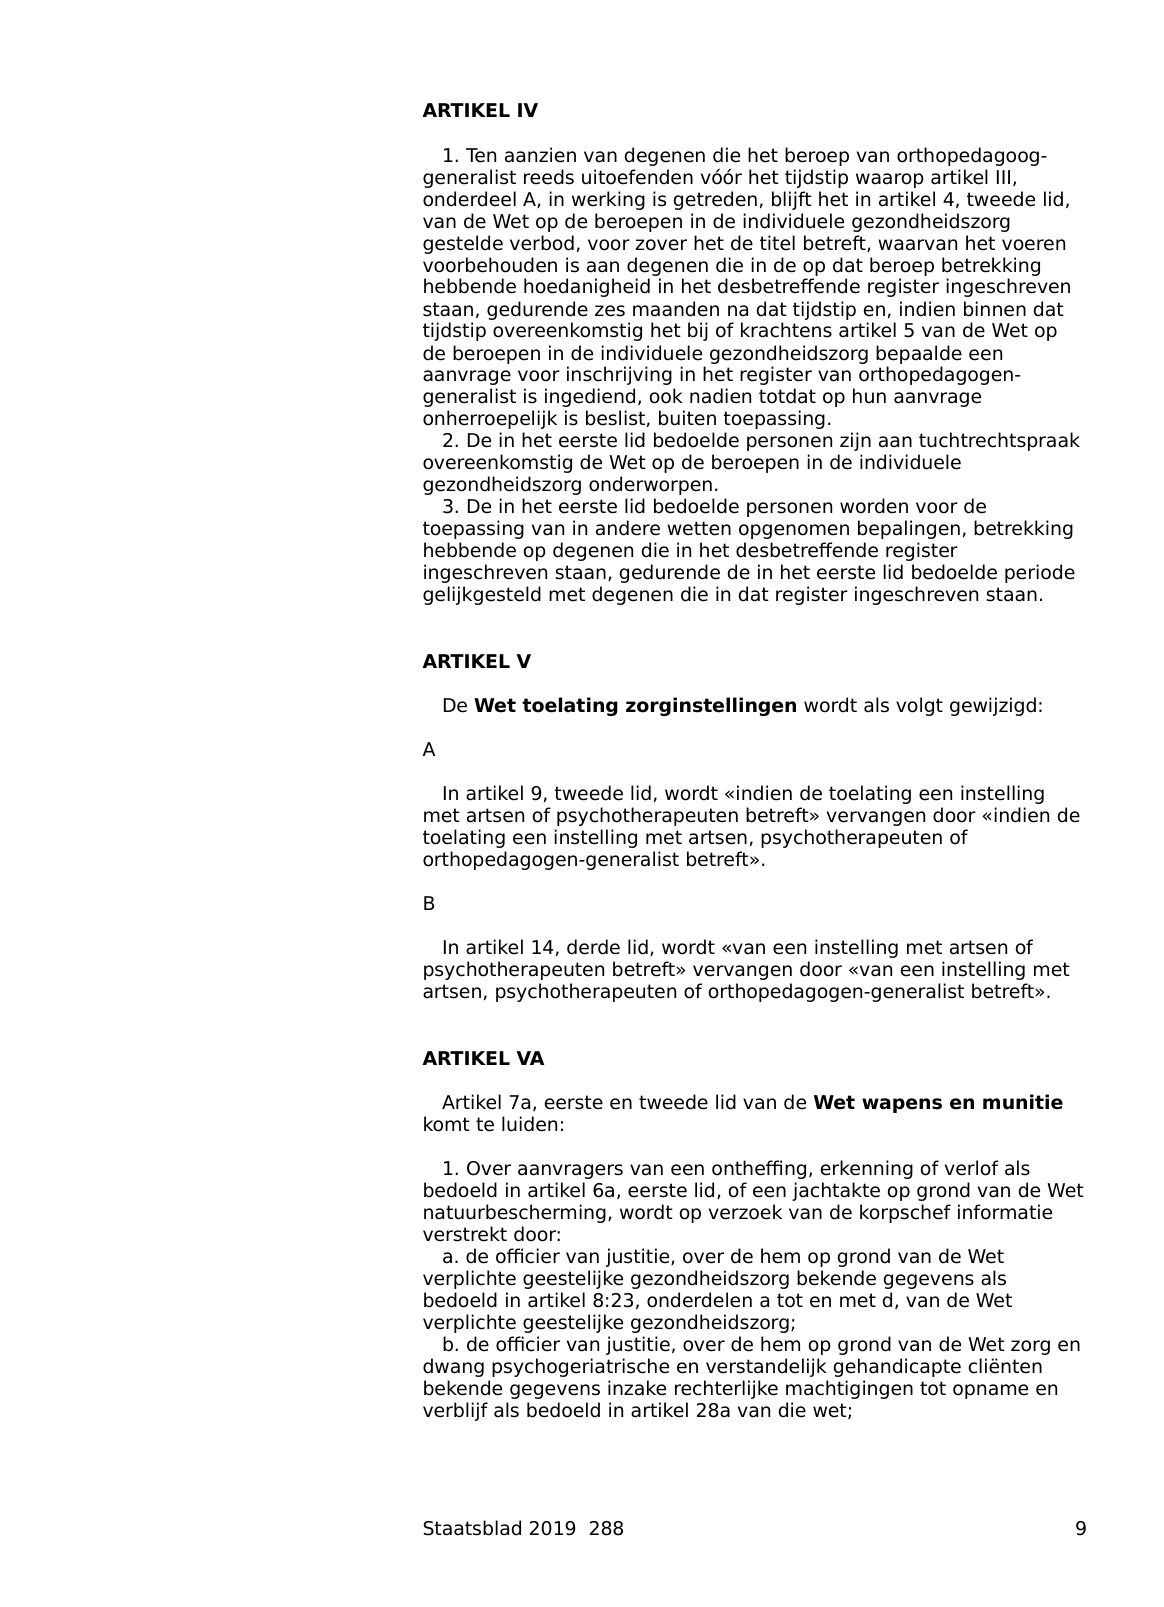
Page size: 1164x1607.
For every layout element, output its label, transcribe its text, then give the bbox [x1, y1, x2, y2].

text A [422, 739, 1087, 761]
text B [422, 893, 1087, 915]
text In artikel 14, derde lid, wordt «van een instelling met artsen of psychotherapeuten betreft» vervangen door «van een instelling met artsen, psychotherapeuten of orthopedagogen-generalist betreft». [422, 937, 1087, 1003]
text 1. Ten aanzien van degenen die het beroep van orthopedagoog-generalist reeds uitoefenden vóór het tijdstip waarop artikel III, onderdeel A, in werking is getreden, blijft het in artikel 4, tweede lid, van de Wet op de beroepen in de individuele gezondheidszorg gestelde verbod, voor zover het de titel betreft, waarvan het voeren voorbehouden is aan degenen die in de op dat beroep betrekking hebbende hoedanigheid in het desbetreffende register ingeschreven staan, gedurende zes maanden na dat tijdstip en, indien binnen dat tijdstip overeenkomstig het bij of krachtens artikel 5 van de Wet op de beroepen in de individuele gezondheidszorg bepaalde een aanvrage voor inschrijving in het register van orthopedagogen-generalist is ingediend, ook nadien totdat op hun aanvrage onherroepelijk is beslist, buiten toepassing. [422, 144, 1087, 430]
text Artikel 7a, eerste en tweede lid van de Wet wapens en munitie komt te luiden: [422, 1092, 1087, 1136]
text a. de officier van justitie, over de hem op grond van de Wet verplichte geestelijke gezondheidszorg bekende gegevens als bedoeld in artikel 8:23, onderdelen a tot en met d, van de Wet verplichte geestelijke gezondheidszorg; [422, 1246, 1087, 1334]
subtitle ARTIKEL V [422, 651, 1087, 672]
text In artikel 9, tweede lid, wordt «indien de toelating een instelling met artsen of psychotherapeuten betreft» vervangen door «indien de toelating een instelling met artsen, psychotherapeuten of orthopedagogen-generalist betreft». [422, 783, 1087, 871]
text 2. De in het eerste lid bedoelde personen zijn aan tuchtrechtspraak overeenkomstig de Wet op de beroepen in de individuele gezondheidszorg onderworpen. [422, 430, 1087, 496]
subtitle ARTIKEL IV [422, 100, 1087, 122]
text b. de officier van justitie, over de hem op grond van de Wet zorg en dwang psychogeriatrische en verstandelijk gehandicapte cliënten bekende gegevens inzake rechterlijke machtigingen tot opname en verblijf als bedoeld in artikel 28a van die wet; [422, 1334, 1087, 1422]
text De Wet toelating zorginstellingen wordt als volgt gewijzigd: [422, 695, 1087, 717]
text 3. De in het eerste lid bedoelde personen worden voor de toepassing van in andere wetten opgenomen bepalingen, betrekking hebbende op degenen die in het desbetreffende register ingeschreven staan, gedurende de in het eerste lid bedoelde periode gelijkgesteld met degenen die in dat register ingeschreven staan. [422, 496, 1087, 606]
text 1. Over aanvragers van een ontheffing, erkenning of verlof als bedoeld in artikel 6a, eerste lid, of een jachtakte op grond van de Wet natuurbescherming, wordt op verzoek van de korpschef informatie verstrekt door: [422, 1158, 1087, 1246]
subtitle ARTIKEL VA [422, 1048, 1087, 1069]
